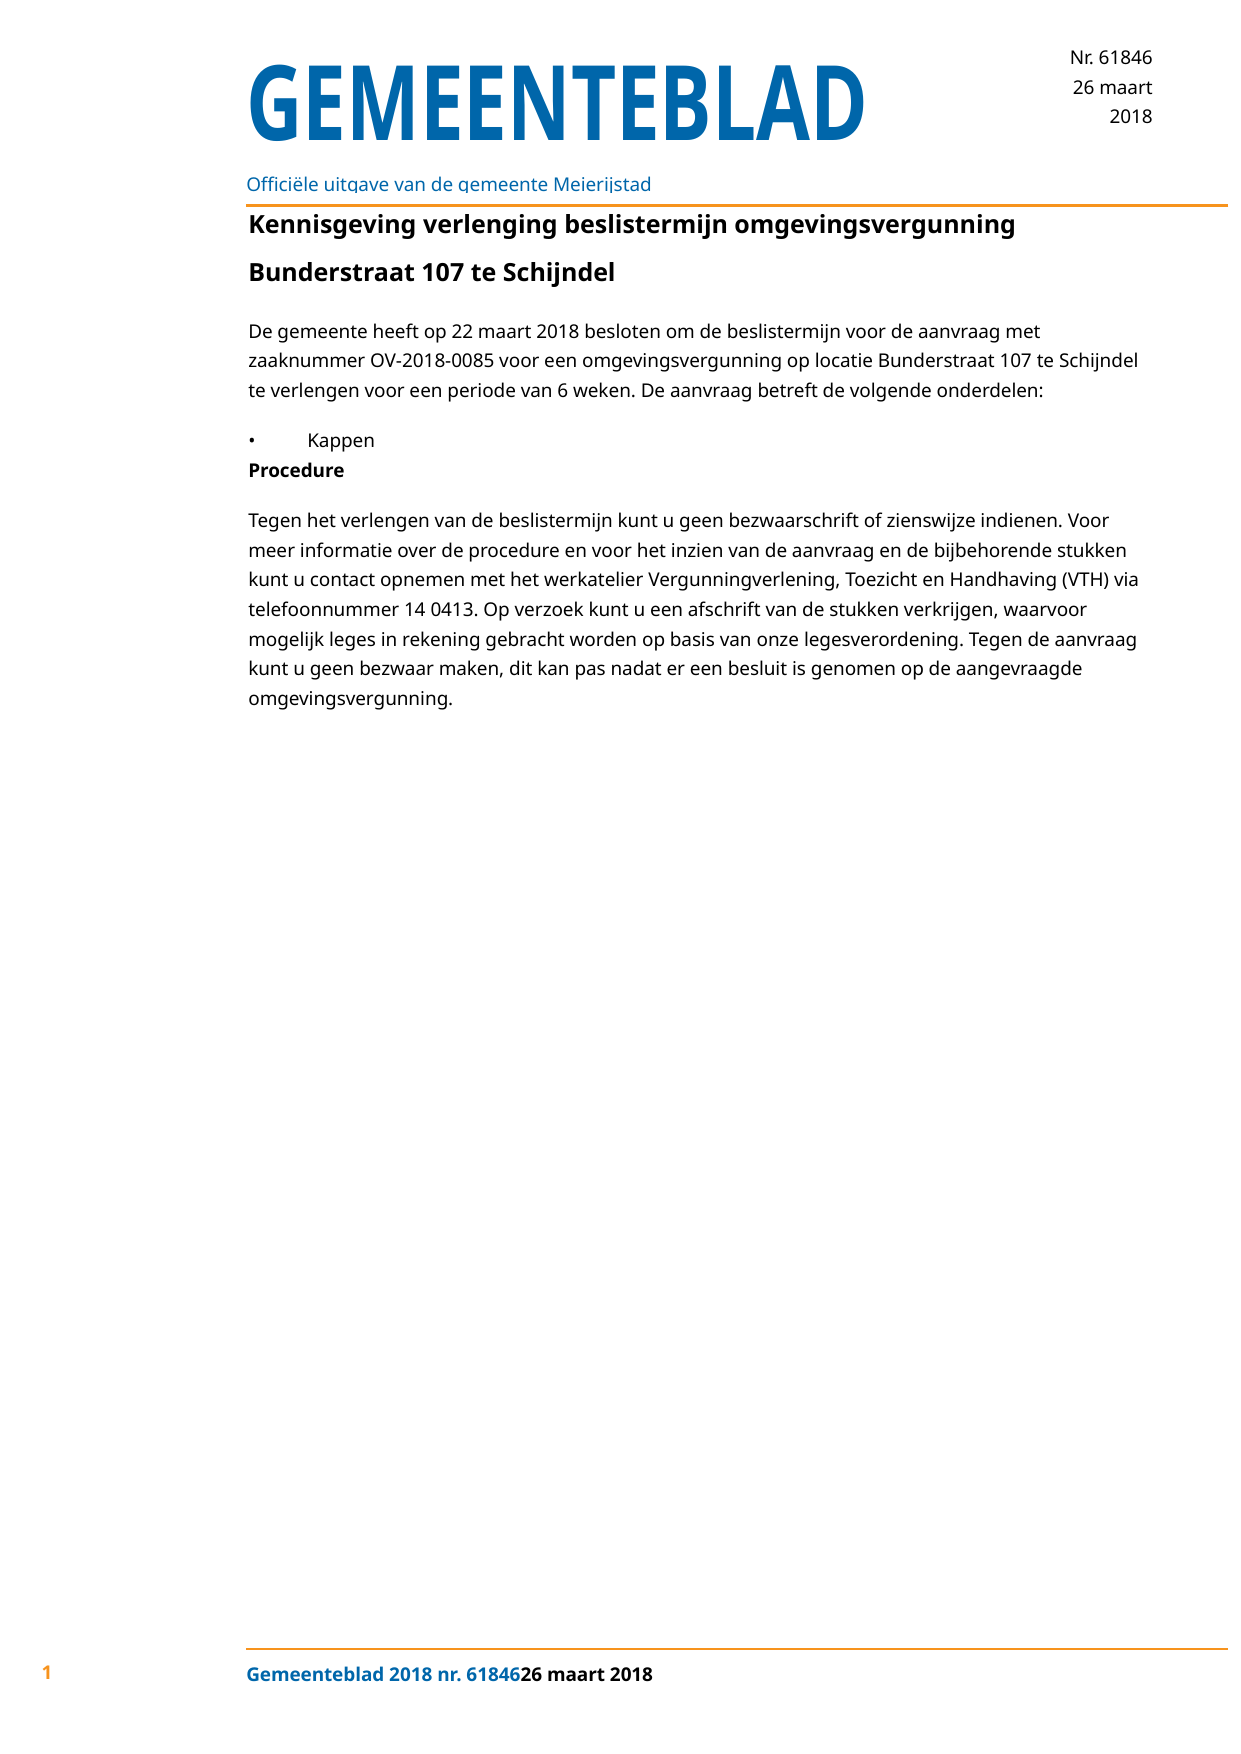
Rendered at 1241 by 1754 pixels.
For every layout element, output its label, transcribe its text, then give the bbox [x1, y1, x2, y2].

text Kennisgeving verlenging beslistermijn omgevingsvergunning Bunderstraat 107 te Schijndel [248, 207, 1152, 288]
picture [41, 47, 231, 172]
text De gemeente heeft op 22 maart 2018 besloten om de beslistermijn voor de aanvraag met zaaknummer OV-2018-0085 voor een omgevingsvergunning op locatie Bunderstraat 107 te Schijndel te verlengen voor een periode van 6 weken. De aanvraag betreft de volgende onderdelen: [248, 318, 1152, 403]
text Procedure [248, 457, 1152, 483]
text Tegen het verlengen van de beslistermijn kunt u geen bezwaarschrift of zienswijze indienen. Voor meer informatie over de procedure en voor het inzien van de aanvraag en de bijbehorende stukken kunt u contact opnemen met het werkatelier Vergunningverlening, Toezicht en Handhaving (VTH) via telefoonnummer 14 0413. Op verzoek kunt u een afschrift van de stukken verkrijgen, waarvoor mogelijk leges in rekening gebracht worden op basis van onze legesverordening. Tegen de aanvraag kunt u geen bezwaar maken, dit kan pas nadat er een besluit is genomen op de aangevraagde omgevingsvergunning. [248, 507, 1152, 711]
list Kappen [248, 427, 1152, 453]
